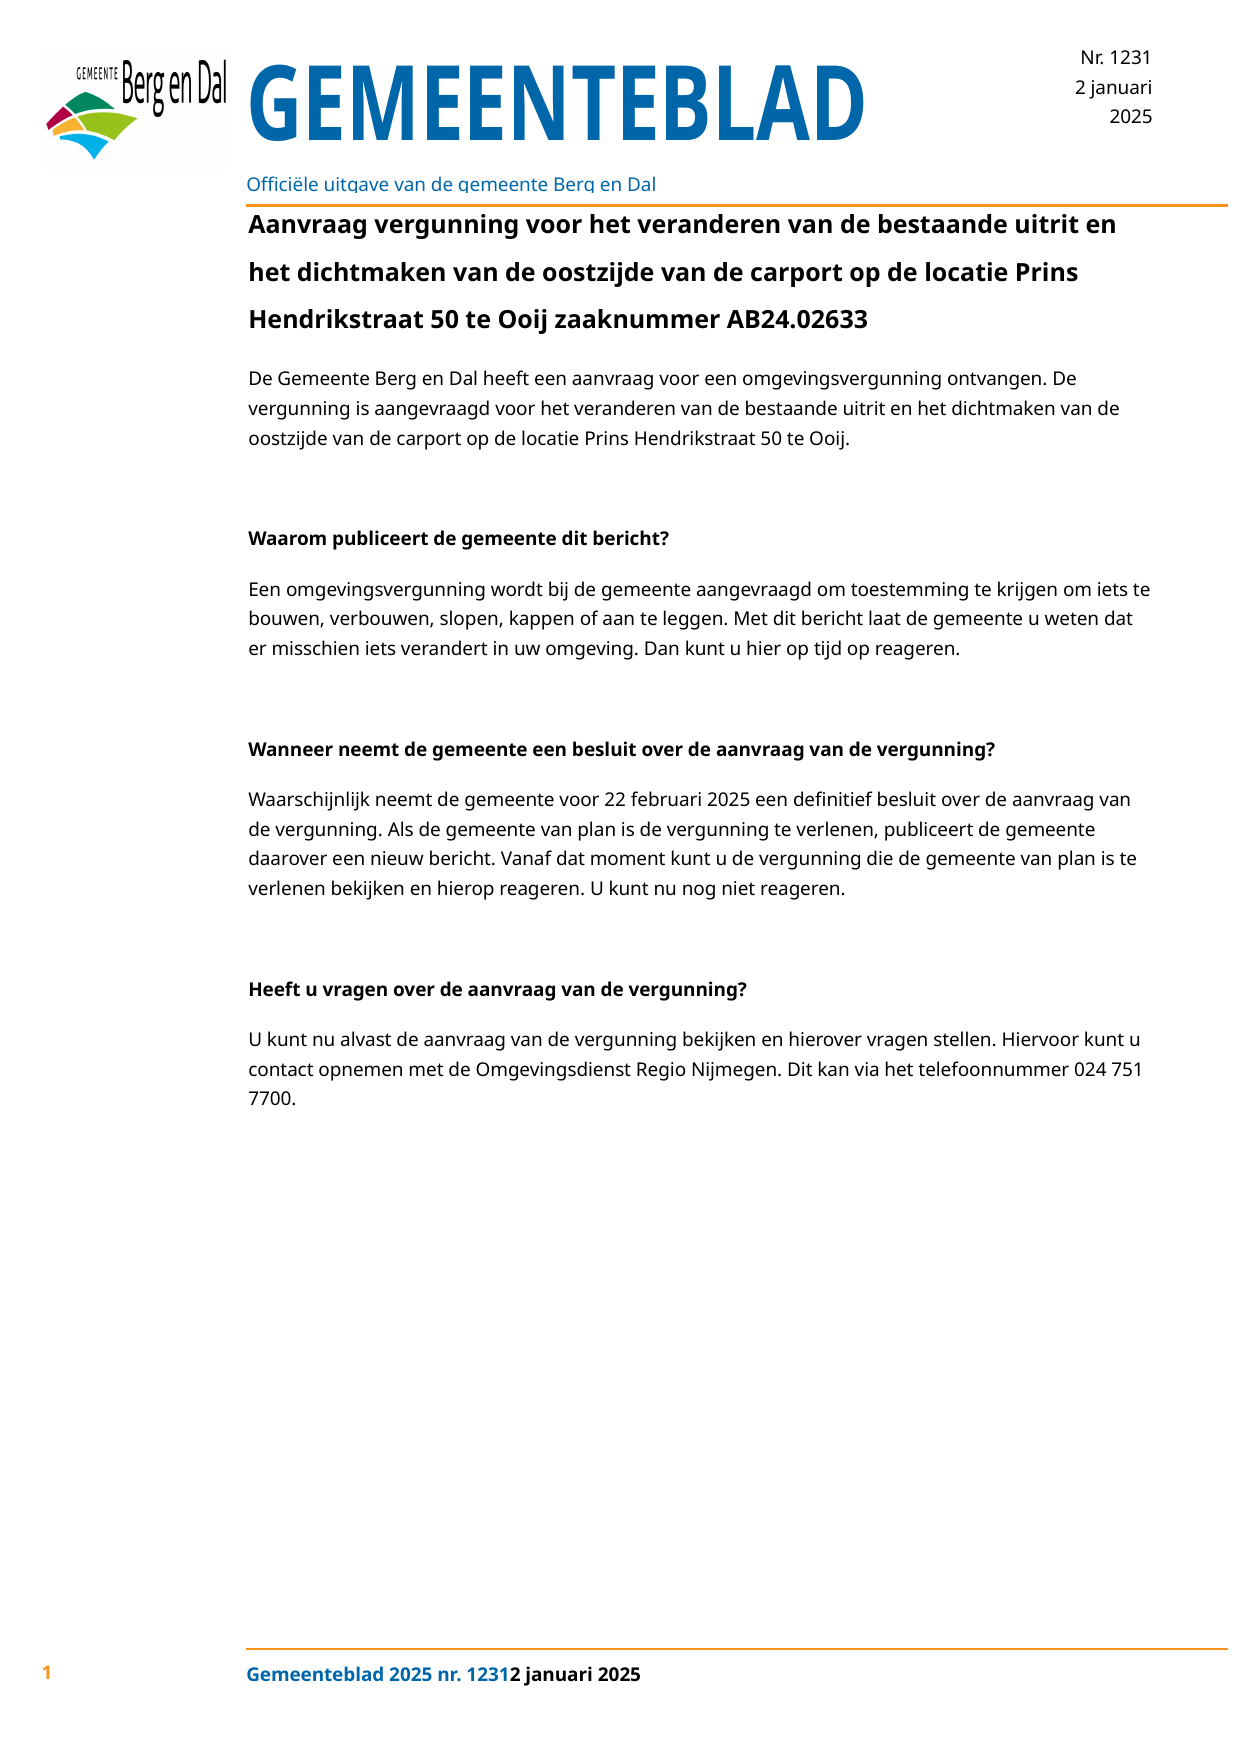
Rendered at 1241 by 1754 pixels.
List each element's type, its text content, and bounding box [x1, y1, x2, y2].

text Aanvraag vergunning voor het veranderen van de bestaande uitrit en het dichtmaken van de oostzijde van de carport op de locatie Prins Hendrikstraat 50 te Ooij zaaknummer AB24.02633 [248, 207, 1152, 336]
text Waarom publiceert de gemeente dit bericht? [248, 526, 1152, 551]
text Wanneer neemt de gemeente een besluit over de aanvraag van de vergunning? [248, 736, 1152, 762]
text Heeft u vragen over de aanvraag van de vergunning? [248, 976, 1152, 1002]
text Een omgevingsvergunning wordt bij de gemeente aangevraagd om toestemming te krijgen om iets te bouwen, verbouwen, slopen, kappen of aan te leggen. Met dit bericht laat de gemeente u weten dat er misschien iets verandert in uw omgeving. Dan kunt u hier op tijd op reageren. [248, 576, 1152, 661]
text Waarschijnlijk neemt de gemeente voor 22 februari 2025 een definitief besluit over de aanvraag van de vergunning. Als de gemeente van plan is de vergunning te verlenen, publiceert de gemeente daarover een nieuw bericht. Vanaf dat moment kunt u de vergunning die de gemeente van plan is te verlenen bekijken en hierop reageren. U kunt nu nog niet reageren. [248, 786, 1152, 901]
text U kunt nu alvast de aanvraag van de vergunning bekijken en hierover vragen stellen. Hiervoor kunt u contact opnemen met de Omgevingsdienst Regio Nijmegen. Dit kan via het telefoonnummer 024 751 7700. [248, 1026, 1152, 1111]
picture [41, 47, 231, 172]
text De Gemeente Berg en Dal heeft een aanvraag voor een omgevingsvergunning ontvangen. De vergunning is aangevraagd voor het veranderen van de bestaande uitrit en het dichtmaken van de oostzijde van de carport op de locatie Prins Hendrikstraat 50 te Ooij. [248, 366, 1152, 450]
